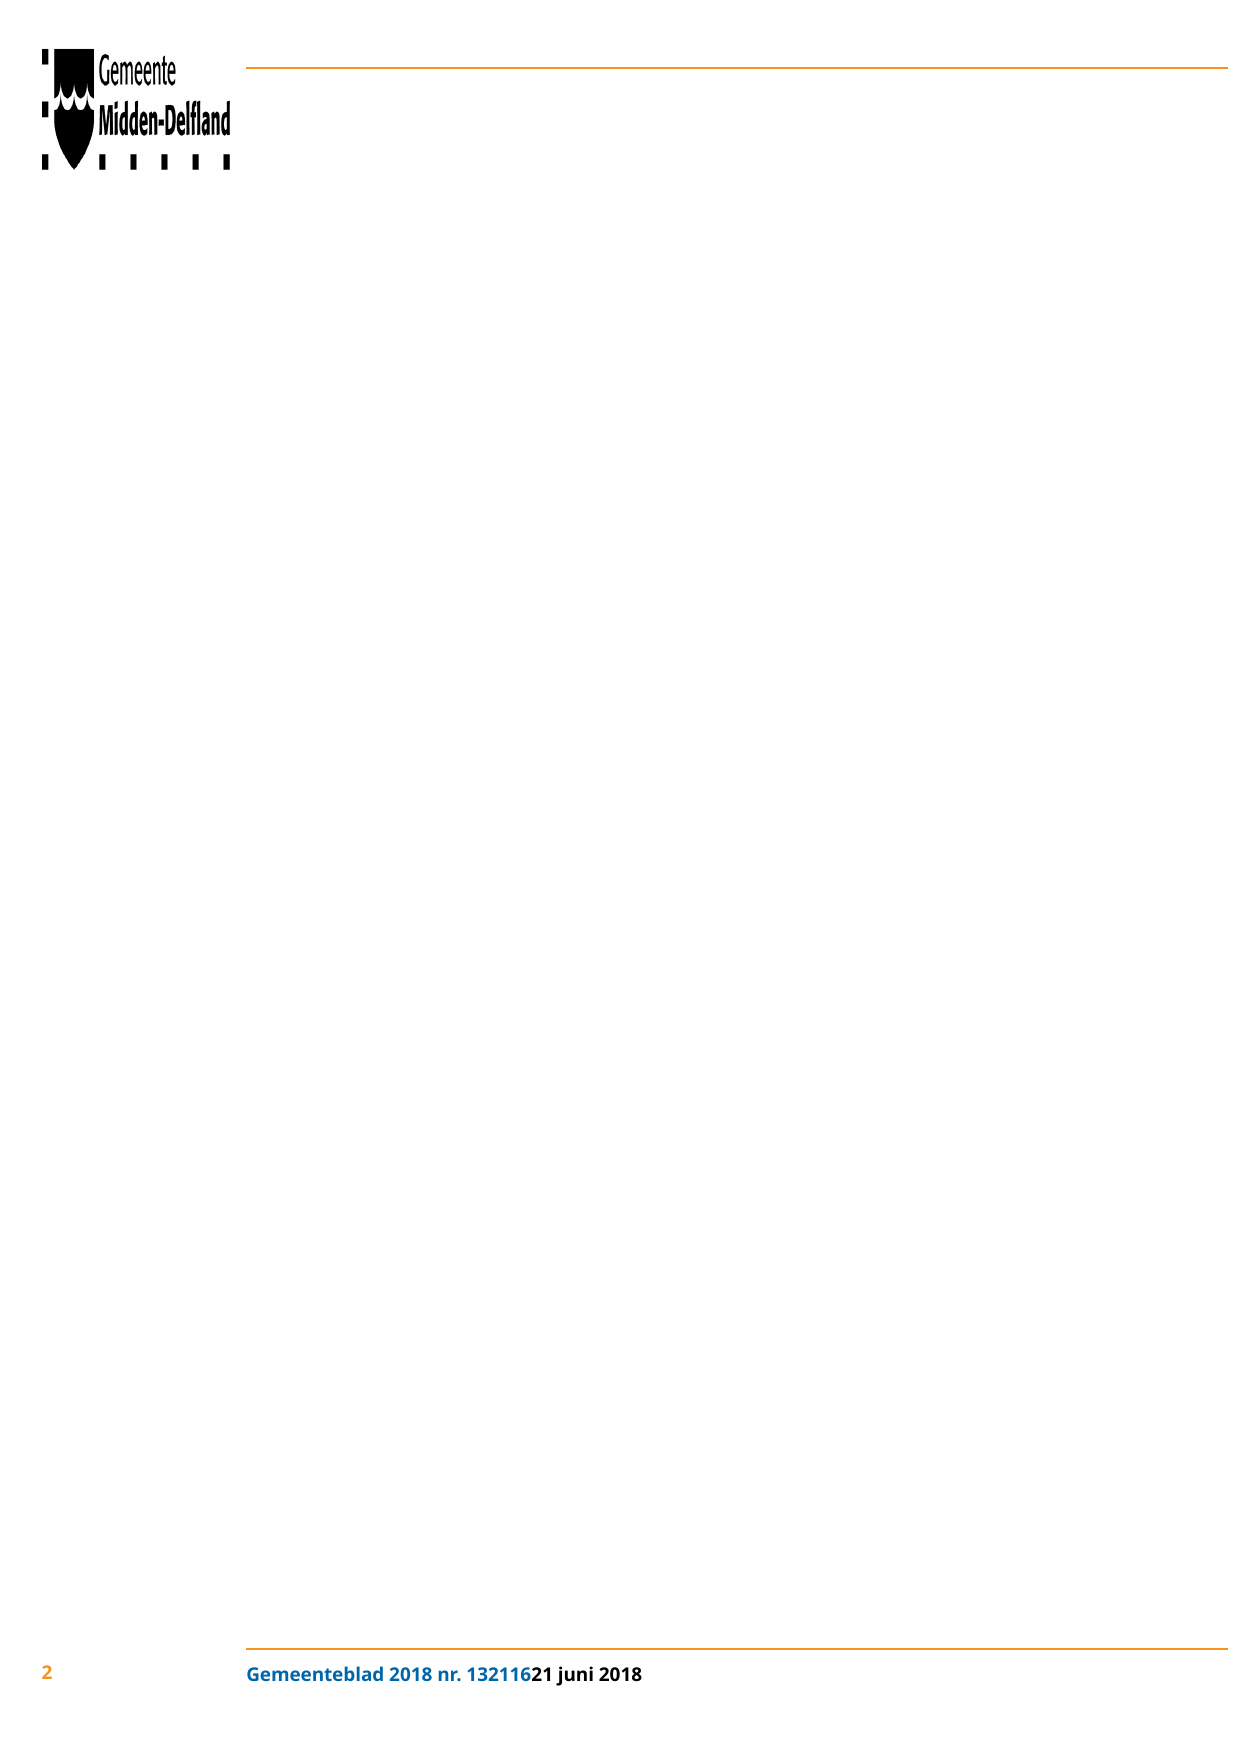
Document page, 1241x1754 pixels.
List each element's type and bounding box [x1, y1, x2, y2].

picture [41, 47, 231, 172]
